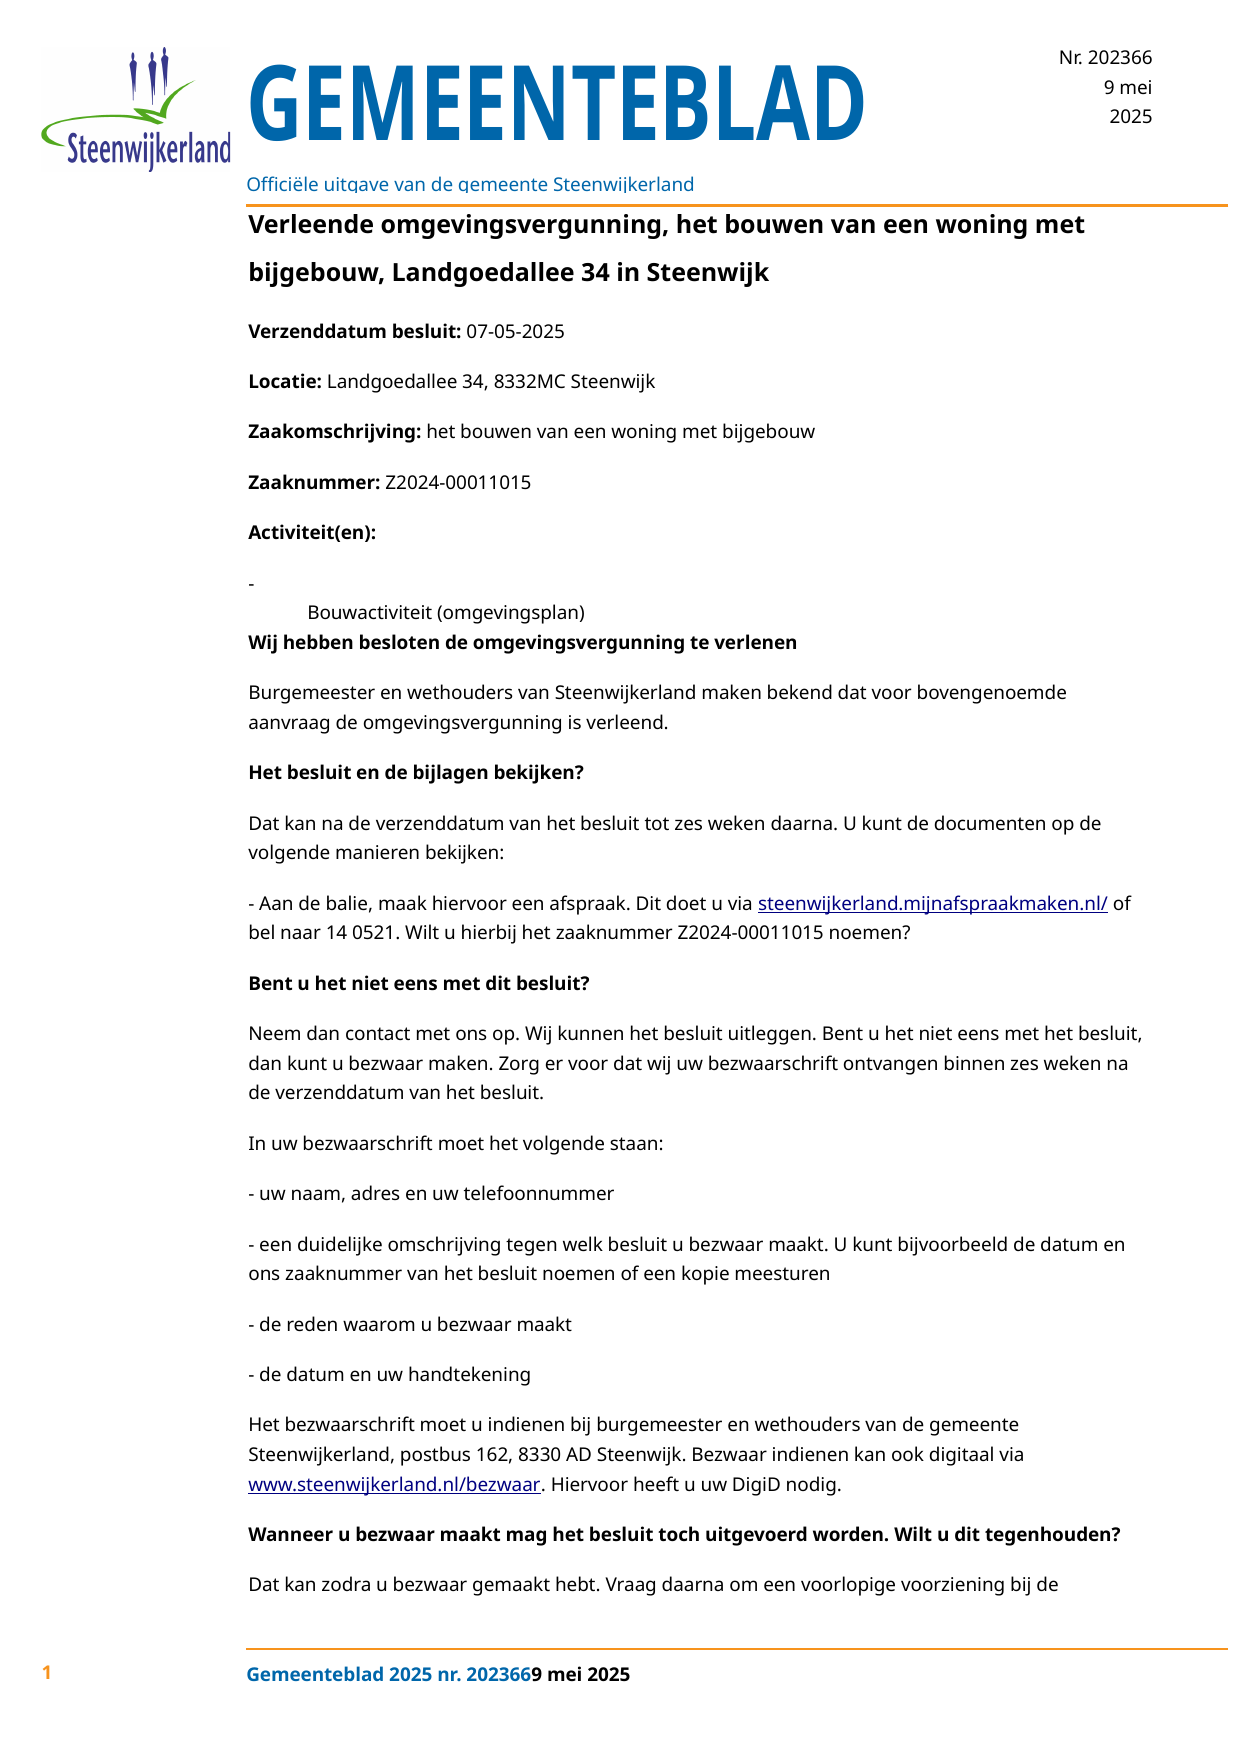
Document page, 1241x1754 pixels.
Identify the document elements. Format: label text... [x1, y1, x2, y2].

text - de datum en uw handtekening [248, 1361, 1152, 1387]
text Dat kan na de verzenddatum van het besluit tot zes weken daarna. U kunt de documenten op de volgende manieren bekijken: [248, 810, 1152, 865]
text Het bezwaarschrift moet u indienen bij burgemeester en wethouders van de gemeente Steenwijkerland, postbus 162, 8330 AD Steenwijk. Bezwaar indienen kan ook digitaal via www.steenwijkerland.nl/bezwaar. Hiervoor heeft u uw DigiD nodig. [248, 1412, 1152, 1497]
text Wij hebben besloten de omgevingsvergunning te verlenen [248, 629, 1152, 655]
text - uw naam, adres en uw telefoonnummer [248, 1180, 1152, 1206]
text Burgemeester en wethouders van Steenwijkerland maken bekend dat voor bovengenoemde aanvraag de omgevingsvergunning is verleend. [248, 679, 1152, 735]
text Verleende omgevingsvergunning, het bouwen van een woning met bijgebouw, Landgoedallee 34 in Steenwijk [248, 207, 1152, 288]
text Bent u het niet eens met dit besluit? [248, 970, 1152, 996]
text - Aan de balie, maak hiervoor een afspraak. Dit doet u via steenwijkerland.mijnafspraakmaken.nl/ of bel naar 14 0521. Wilt u hierbij het zaaknummer Z2024-00011015 noemen? [248, 890, 1152, 945]
text Locatie: Landgoedallee 34, 8332MC Steenwijk [248, 368, 1152, 394]
picture [41, 47, 231, 172]
list Bouwactiviteit (omgevingsplan) [248, 599, 1152, 625]
text Activiteit(en): [248, 519, 1152, 545]
text Zaakomschrijving: het bouwen van een woning met bijgebouw [248, 419, 1152, 444]
text Dat kan zodra u bezwaar gemaakt hebt. Vraag daarna om een voorlopige voorziening bij de [248, 1572, 1152, 1597]
text Neem dan contact met ons op. Wij kunnen het besluit uitleggen. Bent u het niet eens met het besluit, dan kunt u bezwaar maken. Zorg er voor dat wij uw bezwaarschrift ontvangen binnen zes weken na de verzenddatum van het besluit. [248, 1020, 1152, 1105]
text Verzenddatum besluit: 07-05-2025 [248, 318, 1152, 344]
text Het besluit en de bijlagen bekijken? [248, 759, 1152, 785]
text - de reden waarom u bezwaar maakt [248, 1311, 1152, 1337]
text Wanneer u bezwaar maakt mag het besluit toch uitgevoerd worden. Wilt u dit tegenhouden? [248, 1521, 1152, 1547]
text In uw bezwaarschrift moet het volgende staan: [248, 1130, 1152, 1156]
text - een duidelijke omschrijving tegen welk besluit u bezwaar maakt. U kunt bijvoorbeeld de datum en ons zaaknummer van het besluit noemen of een kopie meesturen [248, 1231, 1152, 1286]
text Zaaknummer: Z2024-00011015 [248, 469, 1152, 495]
